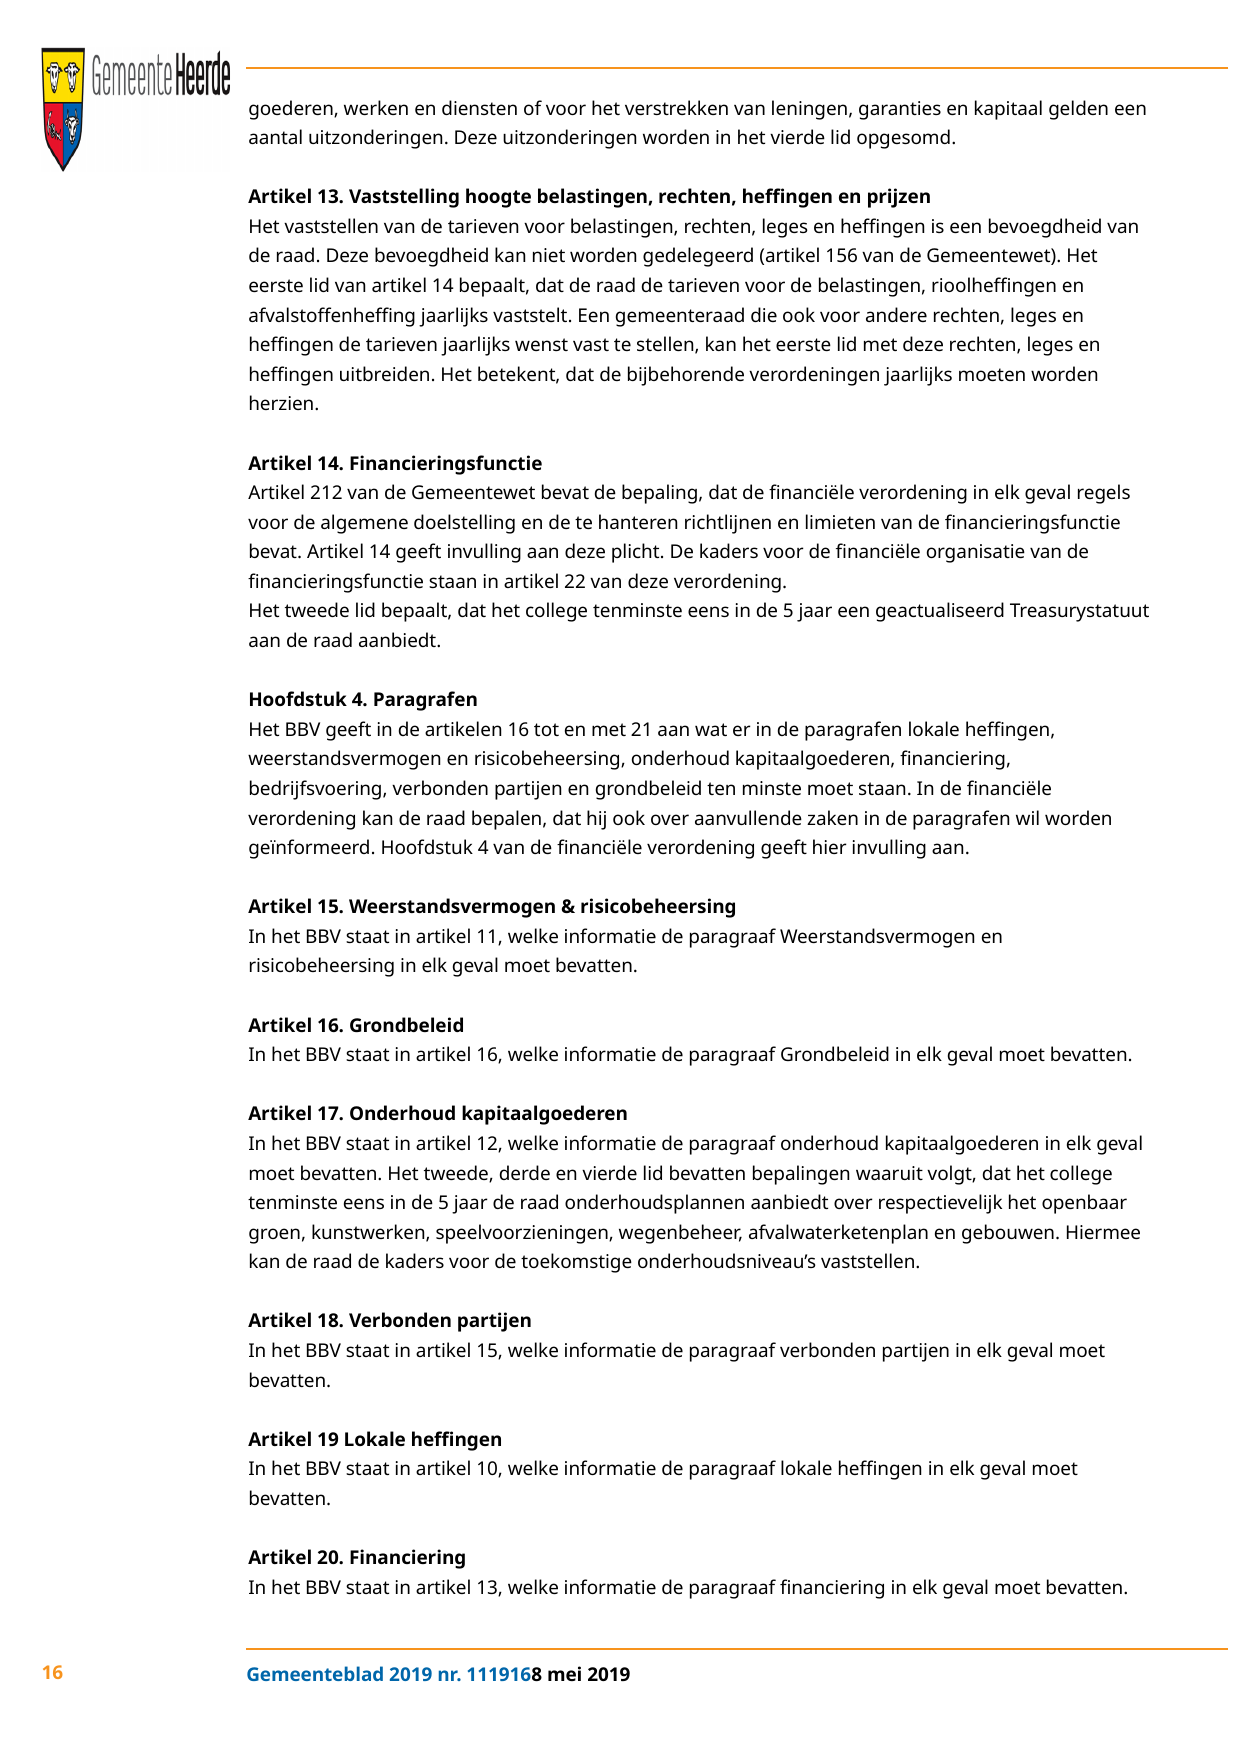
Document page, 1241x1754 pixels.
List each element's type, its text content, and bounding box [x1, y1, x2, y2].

text Het tweede lid bepaalt, dat het college tenminste eens in de 5 jaar een geactualiseerd Treasurystatuut aan de raad aanbiedt. [248, 598, 1152, 653]
text Artikel 16. Grondbeleid [248, 1012, 1152, 1038]
text Het vaststellen van de tarieven voor belastingen, rechten, leges en heffingen is een bevoegdheid van de raad. Deze bevoegdheid kan niet worden gedelegeerd (artikel 156 van de Gemeentewet). Het eerste lid van artikel 14 bepaalt, dat de raad de tarieven voor de belastingen, rioolheffingen en afvalstoffenheffing jaarlijks vaststelt. Een gemeenteraad die ook voor andere rechten, leges en heffingen de tarieven jaarlijks wenst vast te stellen, kan het eerste lid met deze rechten, leges en heffingen uitbreiden. Het betekent, dat de bijbehorende verordeningen jaarlijks moeten worden herzien. [248, 213, 1152, 416]
text Artikel 17. Onderhoud kapitaalgoederen [248, 1101, 1152, 1126]
text Artikel 13. Vaststelling hoogte belastingen, rechten, heffingen en prijzen [248, 183, 1152, 209]
text Artikel 20. Financiering [248, 1544, 1152, 1570]
text In het BBV staat in artikel 12, welke informatie de paragraaf onderhoud kapitaalgoederen in elk geval moet bevatten. Het tweede, derde en vierde lid bevatten bepalingen waaruit volgt, dat het college tenminste eens in de 5 jaar de raad onderhoudsplannen aanbiedt over respectievelijk het openbaar groen, kunstwerken, speelvoorzieningen, wegenbeheer, afvalwaterketenplan en gebouwen. Hiermee kan de raad de kaders voor de toekomstige onderhoudsniveau’s vaststellen. [248, 1130, 1152, 1274]
text goederen, werken en diensten of voor het verstrekken van leningen, garanties en kapitaal gelden een aantal uitzonderingen. Deze uitzonderingen worden in het vierde lid opgesomd. [248, 95, 1152, 150]
text In het BBV staat in artikel 16, welke informatie de paragraaf Grondbeleid in elk geval moet bevatten. [248, 1041, 1152, 1067]
text Artikel 14. Financieringsfunctie [248, 450, 1152, 476]
picture [41, 47, 231, 172]
text Artikel 212 van de Gemeentewet bevat de bepaling, dat de financiële verordening in elk geval regels voor de algemene doelstelling en de te hanteren richtlijnen en limieten van de financieringsfunctie bevat. Artikel 14 geeft invulling aan deze plicht. De kaders voor de financiële organisatie van de financieringsfunctie staan in artikel 22 van deze verordening. [248, 479, 1152, 594]
text Artikel 19 Lokale heffingen [248, 1426, 1152, 1452]
text In het BBV staat in artikel 13, welke informatie de paragraaf financiering in elk geval moet bevatten. [248, 1574, 1152, 1600]
text Hoofdstuk 4. Paragrafen [248, 686, 1152, 712]
text Artikel 15. Weerstandsvermogen & risicobeheersing [248, 893, 1152, 919]
text Het BBV geeft in de artikelen 16 tot en met 21 aan wat er in de paragrafen lokale heffingen, weerstandsvermogen en risicobeheersing, onderhoud kapitaalgoederen, financiering, bedrijfsvoering, verbonden partijen en grondbeleid ten minste moet staan. In de financiële verordening kan de raad bepalen, dat hij ook over aanvullende zaken in de paragrafen wil worden geïnformeerd. Hoofdstuk 4 van de financiële verordening geeft hier invulling aan. [248, 716, 1152, 860]
text In het BBV staat in artikel 10, welke informatie de paragraaf lokale heffingen in elk geval moet bevatten. [248, 1456, 1152, 1511]
text In het BBV staat in artikel 15, welke informatie de paragraaf verbonden partijen in elk geval moet bevatten. [248, 1337, 1152, 1393]
text Artikel 18. Verbonden partijen [248, 1308, 1152, 1333]
text In het BBV staat in artikel 11, welke informatie de paragraaf Weerstandsvermogen en risicobeheersing in elk geval moet bevatten. [248, 923, 1152, 978]
